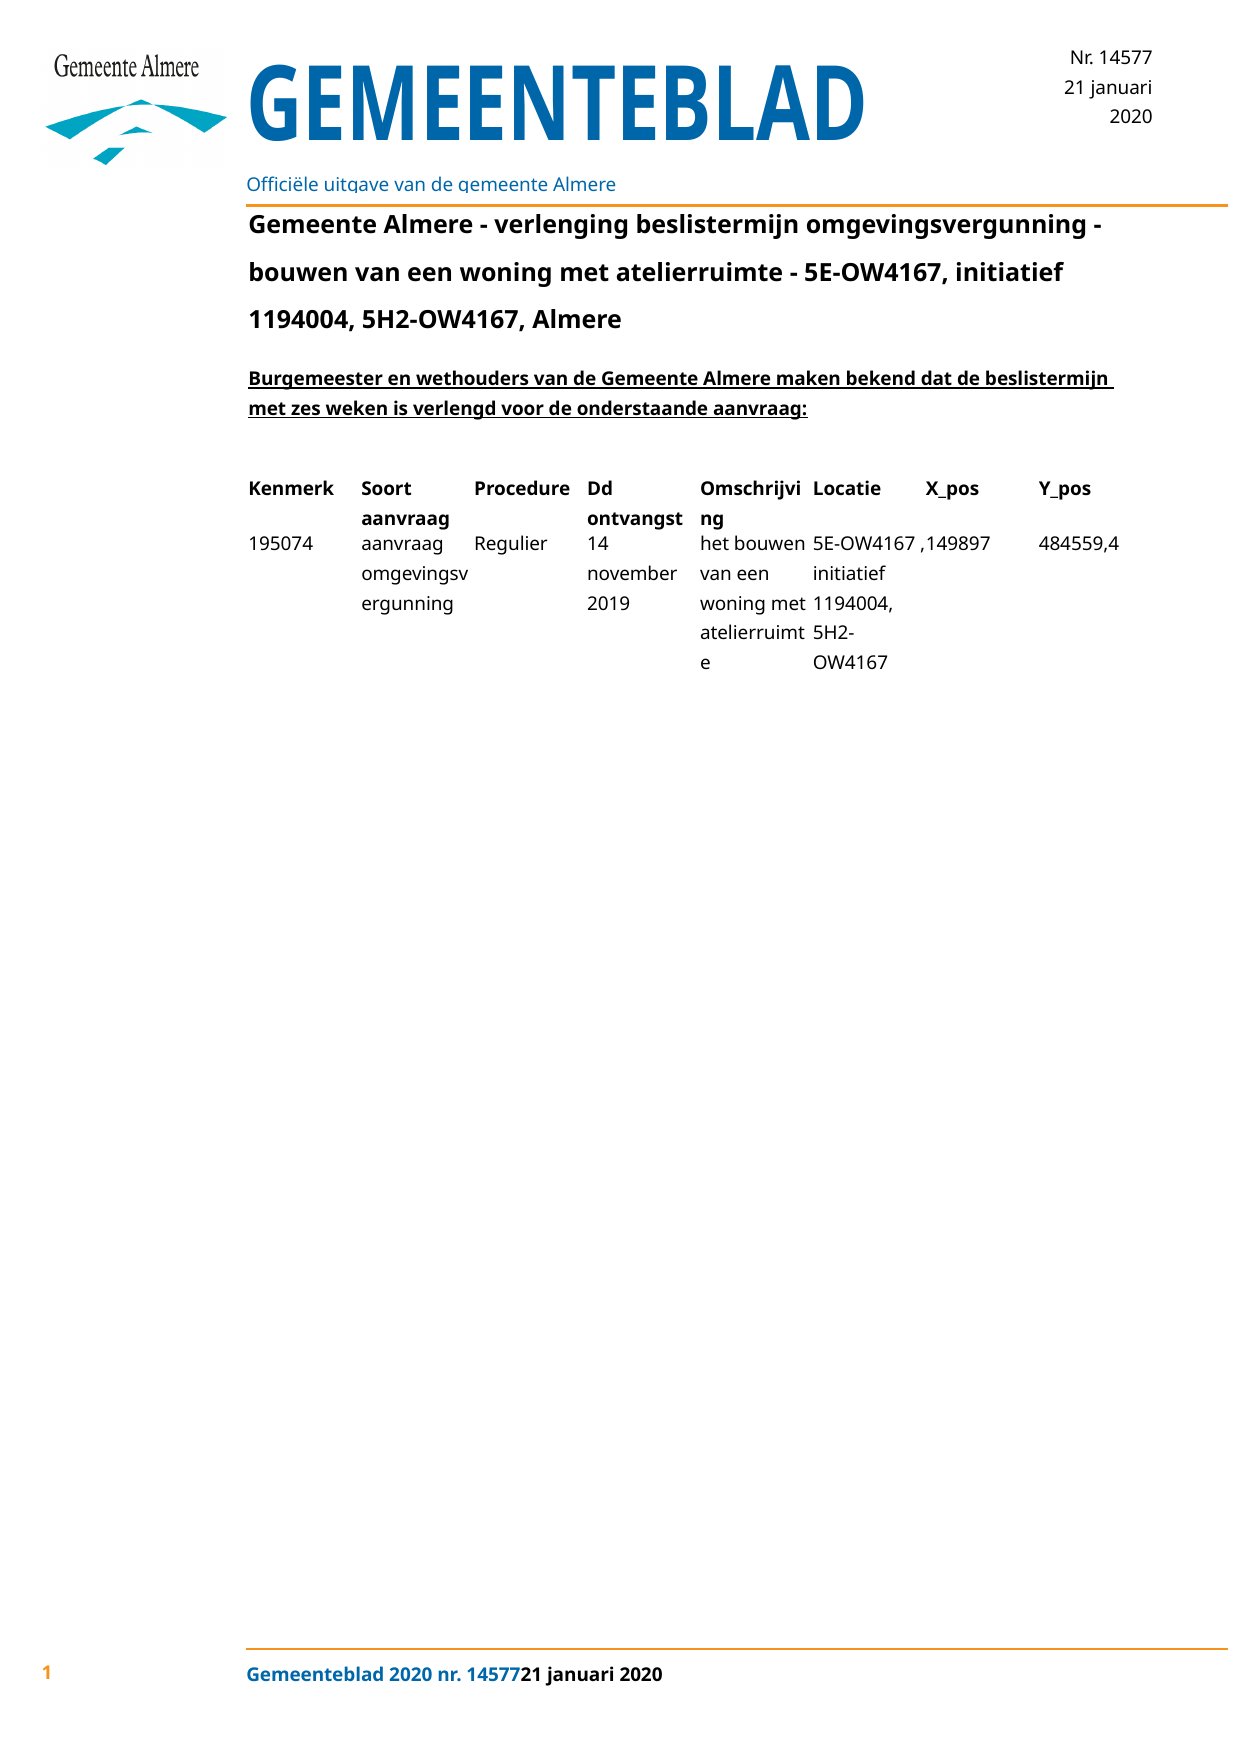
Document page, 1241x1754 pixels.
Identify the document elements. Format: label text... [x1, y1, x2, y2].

table_header Soort aanvraag [361, 475, 474, 531]
table_cell 5E-OW4167 , initiatief 1194004, 5H2-OW4167 [813, 531, 926, 674]
table_header Y_pos [1039, 475, 1152, 531]
picture [41, 47, 231, 172]
table_cell Regulier [474, 531, 587, 674]
table_header Locatie [813, 475, 926, 531]
text Burgemeester en wethouders van de Gemeente Almere maken bekend dat de beslistermijn met zes weken is verlengd voor de onderstaande aanvraag: [248, 366, 1152, 421]
table_cell 195074 [248, 531, 361, 674]
table_cell aanvraag omgevingsvergunning [361, 531, 474, 674]
table_header Omschrijving [700, 475, 813, 531]
table_header Procedure [474, 475, 587, 531]
table_header Kenmerk [248, 475, 361, 531]
table_cell het bouwen van een woning met atelierruimte [700, 531, 813, 674]
text Gemeente Almere - verlenging beslistermijn omgevingsvergunning - bouwen van een woning met atelierruimte - 5E-OW4167, initiatief 1194004, 5H2-OW4167, Almere [248, 207, 1152, 336]
table_cell 149897 [926, 531, 1038, 674]
table_cell 14 november 2019 [587, 531, 700, 674]
table_header X_pos [926, 475, 1038, 531]
table_header Dd ontvangst [587, 475, 700, 531]
table_cell 484559,4 [1039, 531, 1152, 674]
